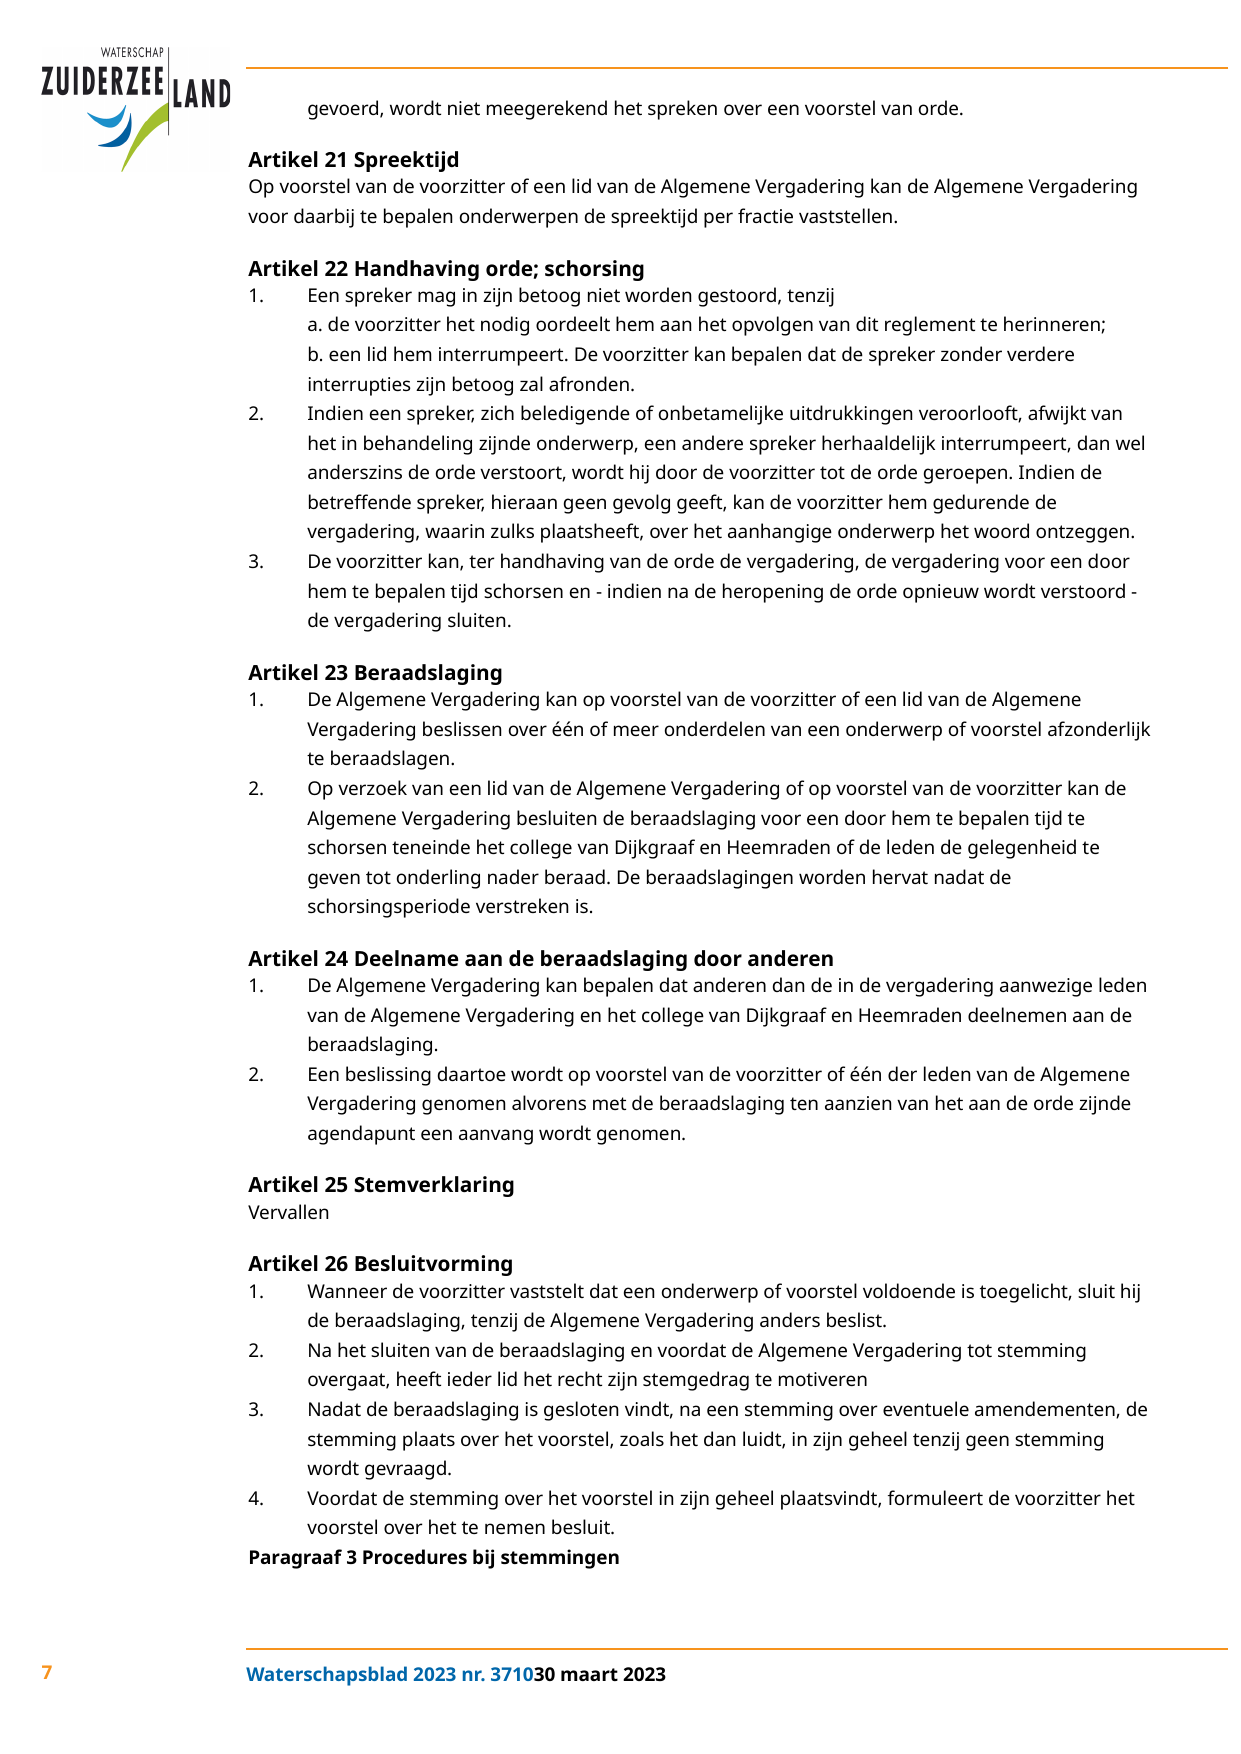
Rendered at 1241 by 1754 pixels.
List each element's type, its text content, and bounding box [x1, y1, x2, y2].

list a. de voorzitter het nodig oordeelt hem aan het opvolgen van dit reglement te herinneren; [248, 312, 1152, 337]
text Artikel 25 Stemverklaring [248, 1171, 1152, 1199]
list b. een lid hem interrumpeert. De voorzitter kan bepalen dat de spreker zonder verdere interrupties zijn betoog zal afronden. [248, 341, 1152, 397]
list Nadat de beraadslaging is gesloten vindt, na een stemming over eventuele amendementen, de stemming plaats over het voorstel, zoals het dan luidt, in zijn geheel tenzij geen stemming wordt gevraagd. [248, 1396, 1152, 1481]
list Een spreker mag in zijn betoog niet worden gestoord, tenzij [248, 282, 1152, 308]
list De Algemene Vergadering kan bepalen dat anderen dan de in de vergadering aanwezige leden van de Algemene Vergadering en het college van Dijkgraaf en Heemraden deelnemen aan de beraadslaging. [248, 972, 1152, 1057]
text Artikel 26 Besluitvorming [248, 1249, 1152, 1278]
list Op verzoek van een lid van de Algemene Vergadering of op voorstel van de voorzitter kan de Algemene Vergadering besluiten de beraadslaging voor een door hem te bepalen tijd te schorsen teneinde het college van Dijkgraaf en Heemraden of de leden de gelegenheid te geven tot onderling nader beraad. De beraadslagingen worden hervat nadat de schorsingsperiode verstreken is. [248, 775, 1152, 919]
list De voorzitter kan, ter handhaving van de orde de vergadering, de vergadering voor een door hem te bepalen tijd schorsen en - indien na de heropening de orde opnieuw wordt verstoord - de vergadering sluiten. [248, 548, 1152, 633]
list Na het sluiten van de beraadslaging en voordat de Algemene Vergadering tot stemming overgaat, heeft ieder lid het recht zijn stemgedrag te motiveren [248, 1337, 1152, 1392]
text Artikel 22 Handhaving orde; schorsing [248, 254, 1152, 282]
text Artikel 21 Spreektijd [248, 145, 1152, 174]
text Artikel 24 Deelname aan de beraadslaging door anderen [248, 944, 1152, 972]
text Paragraaf 3 Procedures bij stemmingen [248, 1544, 1152, 1570]
list gevoerd, wordt niet meegerekend het spreken over een voorstel van orde. [248, 95, 1152, 121]
list Wanneer de voorzitter vaststelt dat een onderwerp of voorstel voldoende is toegelicht, sluit hij de beraadslaging, tenzij de Algemene Vergadering anders beslist. [248, 1278, 1152, 1333]
picture [41, 47, 231, 172]
list Voordat de stemming over het voorstel in zijn geheel plaatsvindt, formuleert de voorzitter het voorstel over het te nemen besluit. [248, 1485, 1152, 1540]
text Vervallen [248, 1199, 1152, 1225]
text Artikel 23 Beraadslaging [248, 658, 1152, 686]
list De Algemene Vergadering kan op voorstel van de voorzitter of een lid van de Algemene Vergadering beslissen over één of meer onderdelen van een onderwerp of voorstel afzonderlijk te beraadslagen. [248, 686, 1152, 771]
list Een beslissing daartoe wordt op voorstel van de voorzitter of één der leden van de Algemene Vergadering genomen alvorens met de beraadslaging ten aanzien van het aan de orde zijnde agendapunt een aanvang wordt genomen. [248, 1061, 1152, 1146]
text Op voorstel van de voorzitter of een lid van de Algemene Vergadering kan de Algemene Vergadering voor daarbij te bepalen onderwerpen de spreektijd per fractie vaststellen. [248, 174, 1152, 229]
list Indien een spreker, zich beledigende of onbetamelijke uitdrukkingen veroorlooft, afwijkt van het in behandeling zijnde onderwerp, een andere spreker herhaaldelijk interrumpeert, dan wel anderszins de orde verstoort, wordt hij door de voorzitter tot de orde geroepen. Indien de betreffende spreker, hieraan geen gevolg geeft, kan de voorzitter hem gedurende de vergadering, waarin zulks plaatsheeft, over het aanhangige onderwerp het woord ontzeggen. [248, 400, 1152, 544]
